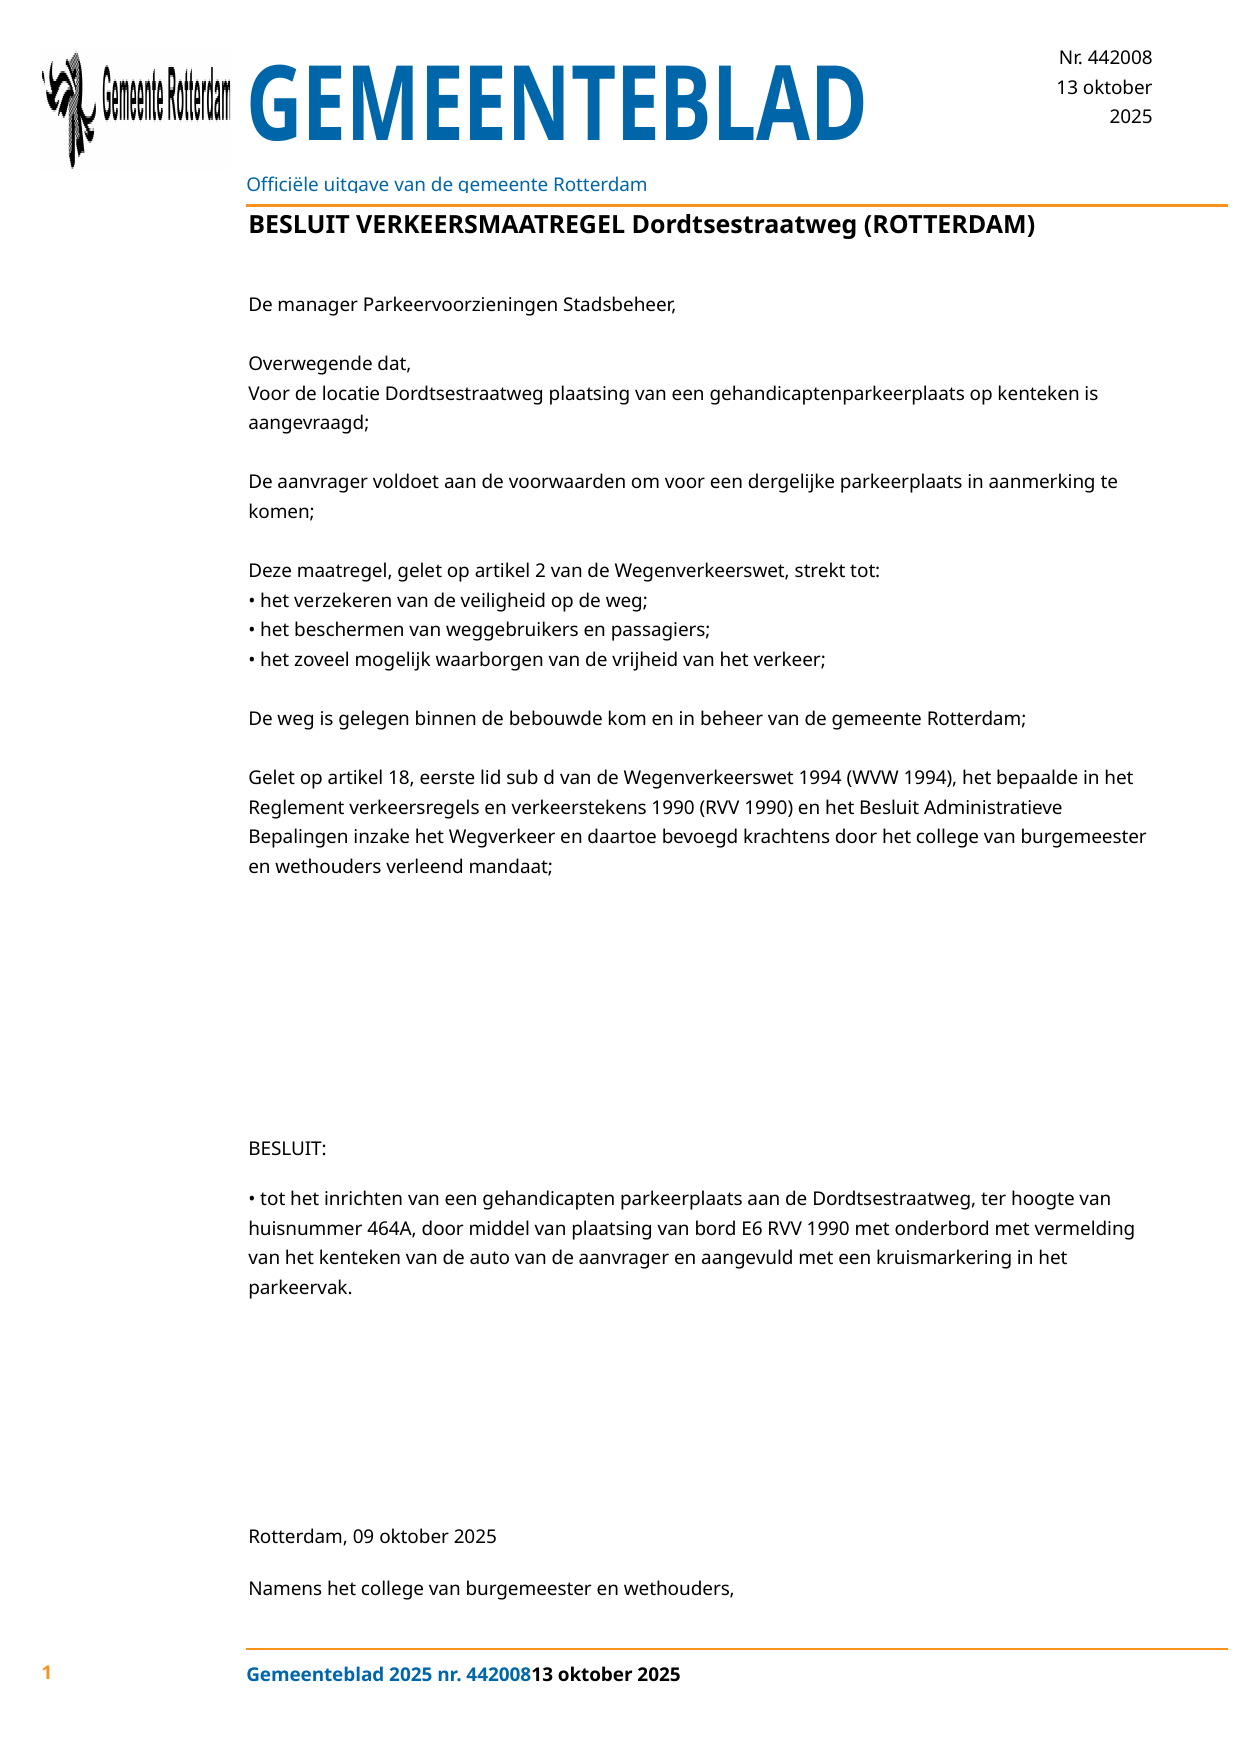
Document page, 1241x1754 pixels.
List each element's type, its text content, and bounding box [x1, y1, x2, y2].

text De manager Parkeervoorzieningen Stadsbeheer, [248, 291, 1152, 317]
text De aanvrager voldoet aan de voorwaarden om voor een dergelijke parkeerplaats in aanmerking te komen; [248, 468, 1152, 524]
text De weg is gelegen binnen de bebouwde kom en in beheer van de gemeente Rotterdam; [248, 705, 1152, 731]
text • het beschermen van weggebruikers en passagiers; [248, 616, 1152, 642]
text • het zoveel mogelijk waarborgen van de vrijheid van het verkeer; [248, 646, 1152, 672]
text • tot het inrichten van een gehandicapten parkeerplaats aan de Dordtsestraatweg, ter hoogte van huisnummer 464A, door middel van plaatsing van bord E6 RVV 1990 met onderbord met vermelding van het kenteken van de auto van de aanvrager en aangevuld met een kruismarkering in het parkeervak. [248, 1185, 1152, 1300]
text BESLUIT VERKEERSMAATREGEL Dordtsestraatweg (ROTTERDAM) [248, 207, 1152, 241]
text Gelet op artikel 18, eerste lid sub d van de Wegenverkeerswet 1994 (WVW 1994), het bepaalde in het Reglement verkeersregels en verkeerstekens 1990 (RVV 1990) en het Besluit Administratieve Bepalingen inzake het Wegverkeer en daartoe bevoegd krachtens door het college van burgemeester en wethouders verleend mandaat; [248, 764, 1152, 879]
text Rotterdam, 09 oktober 2025 [248, 1523, 1152, 1549]
text Overwegende dat, [248, 350, 1152, 376]
text Voor de locatie Dordtsestraatweg plaatsing van een gehandicaptenparkeerplaats op kenteken is aangevraagd; [248, 380, 1152, 435]
text Namens het college van burgemeester en wethouders, [248, 1575, 1152, 1601]
text Deze maatregel, gelet op artikel 2 van de Wegenverkeerswet, strekt tot: [248, 557, 1152, 583]
text BESLUIT: [248, 1135, 1152, 1161]
text • het verzekeren van de veiligheid op de weg; [248, 587, 1152, 613]
picture [41, 47, 231, 172]
